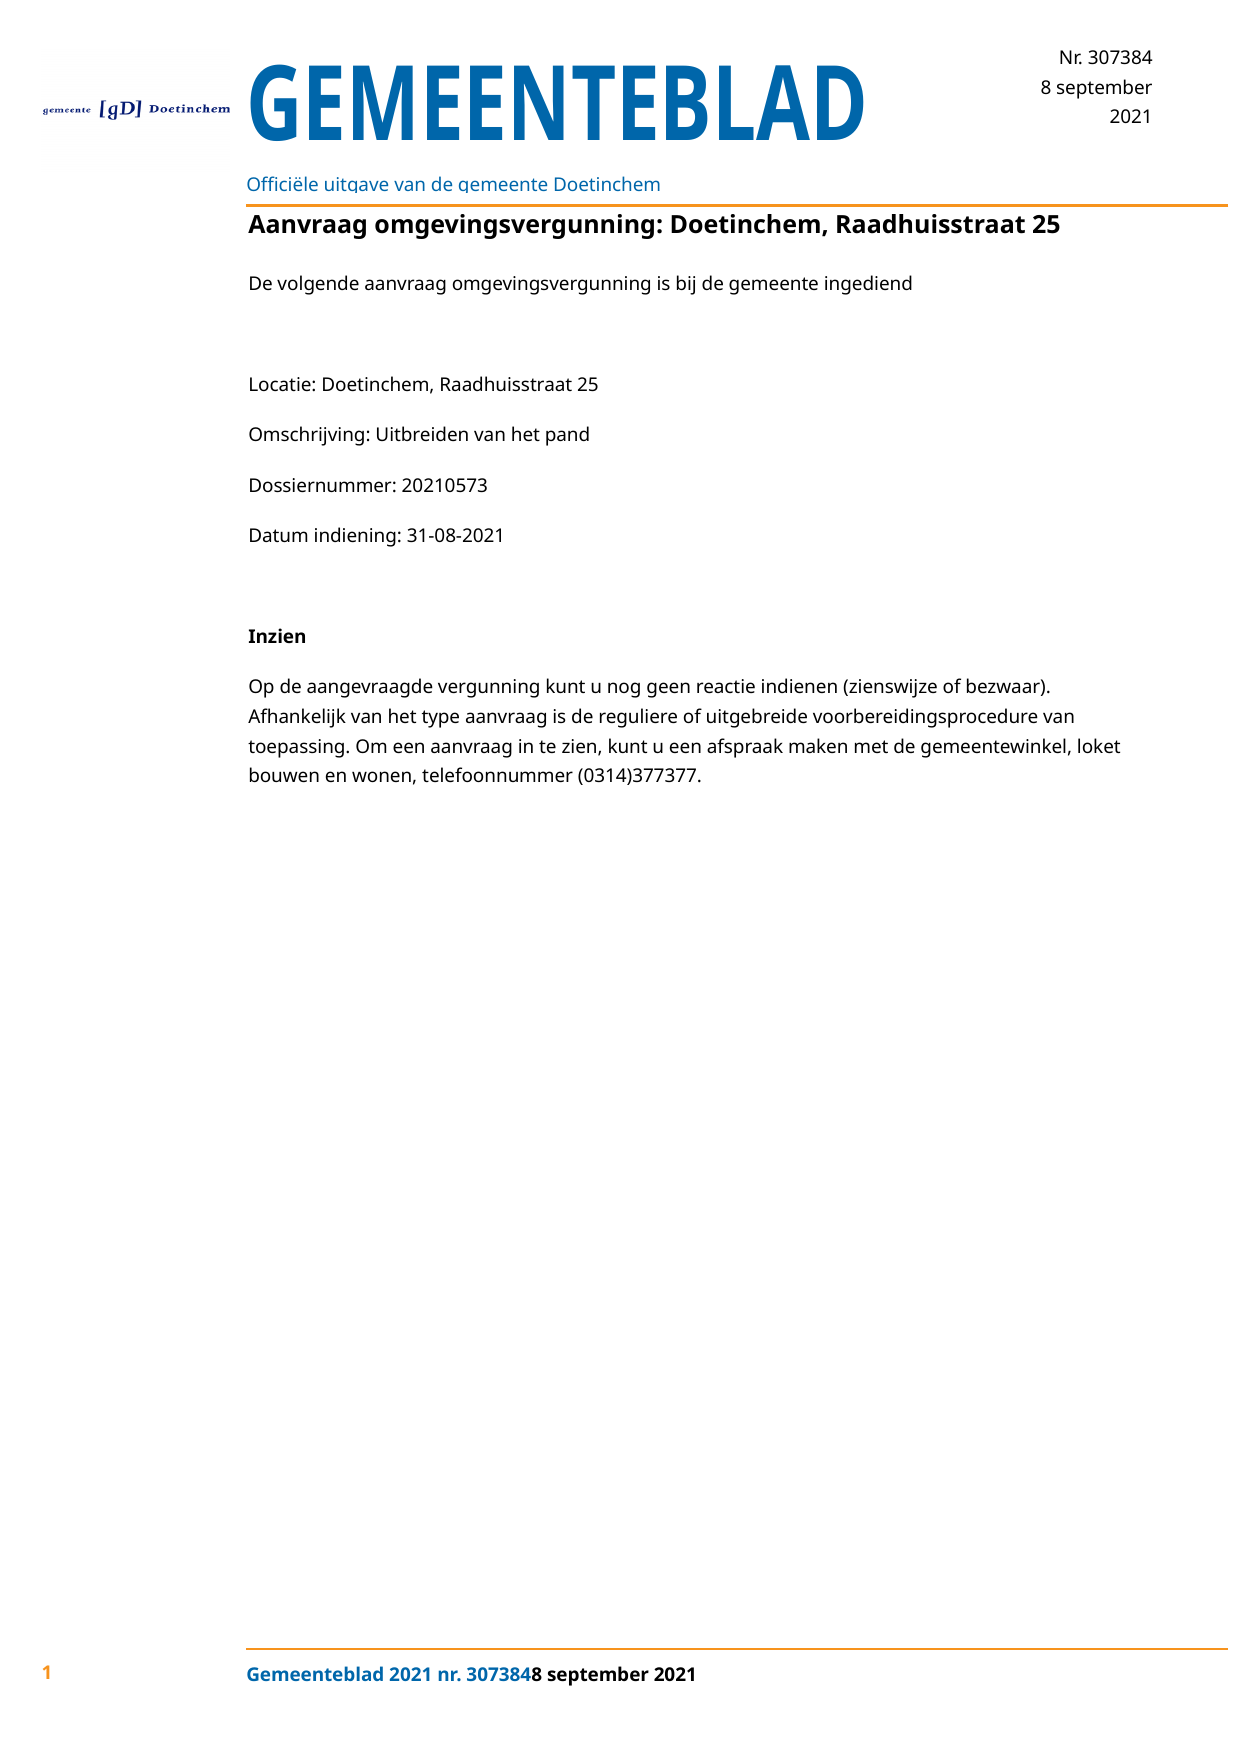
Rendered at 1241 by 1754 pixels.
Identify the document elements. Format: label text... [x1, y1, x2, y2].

text Op de aangevraagde vergunning kunt u nog geen reactie indienen (zienswijze of bezwaar). Afhankelijk van het type aanvraag is de reguliere of uitgebreide voorbereidingsprocedure van toepassing. Om een aanvraag in te zien, kunt u een afspraak maken met de gemeentewinkel, loket bouwen en wonen, telefoonnummer (0314)377377. [248, 674, 1152, 788]
text Dossiernummer: 20210573 [248, 472, 1152, 498]
text Locatie: Doetinchem, Raadhuisstraat 25 [248, 371, 1152, 397]
text Inzien [248, 623, 1152, 649]
text De volgende aanvraag omgevingsvergunning is bij de gemeente ingediend [248, 270, 1152, 296]
text Aanvraag omgevingsvergunning: Doetinchem, Raadhuisstraat 25 [248, 207, 1152, 241]
picture [41, 47, 231, 172]
text Omschrijving: Uitbreiden van het pand [248, 422, 1152, 447]
text Datum indiening: 31-08-2021 [248, 522, 1152, 548]
